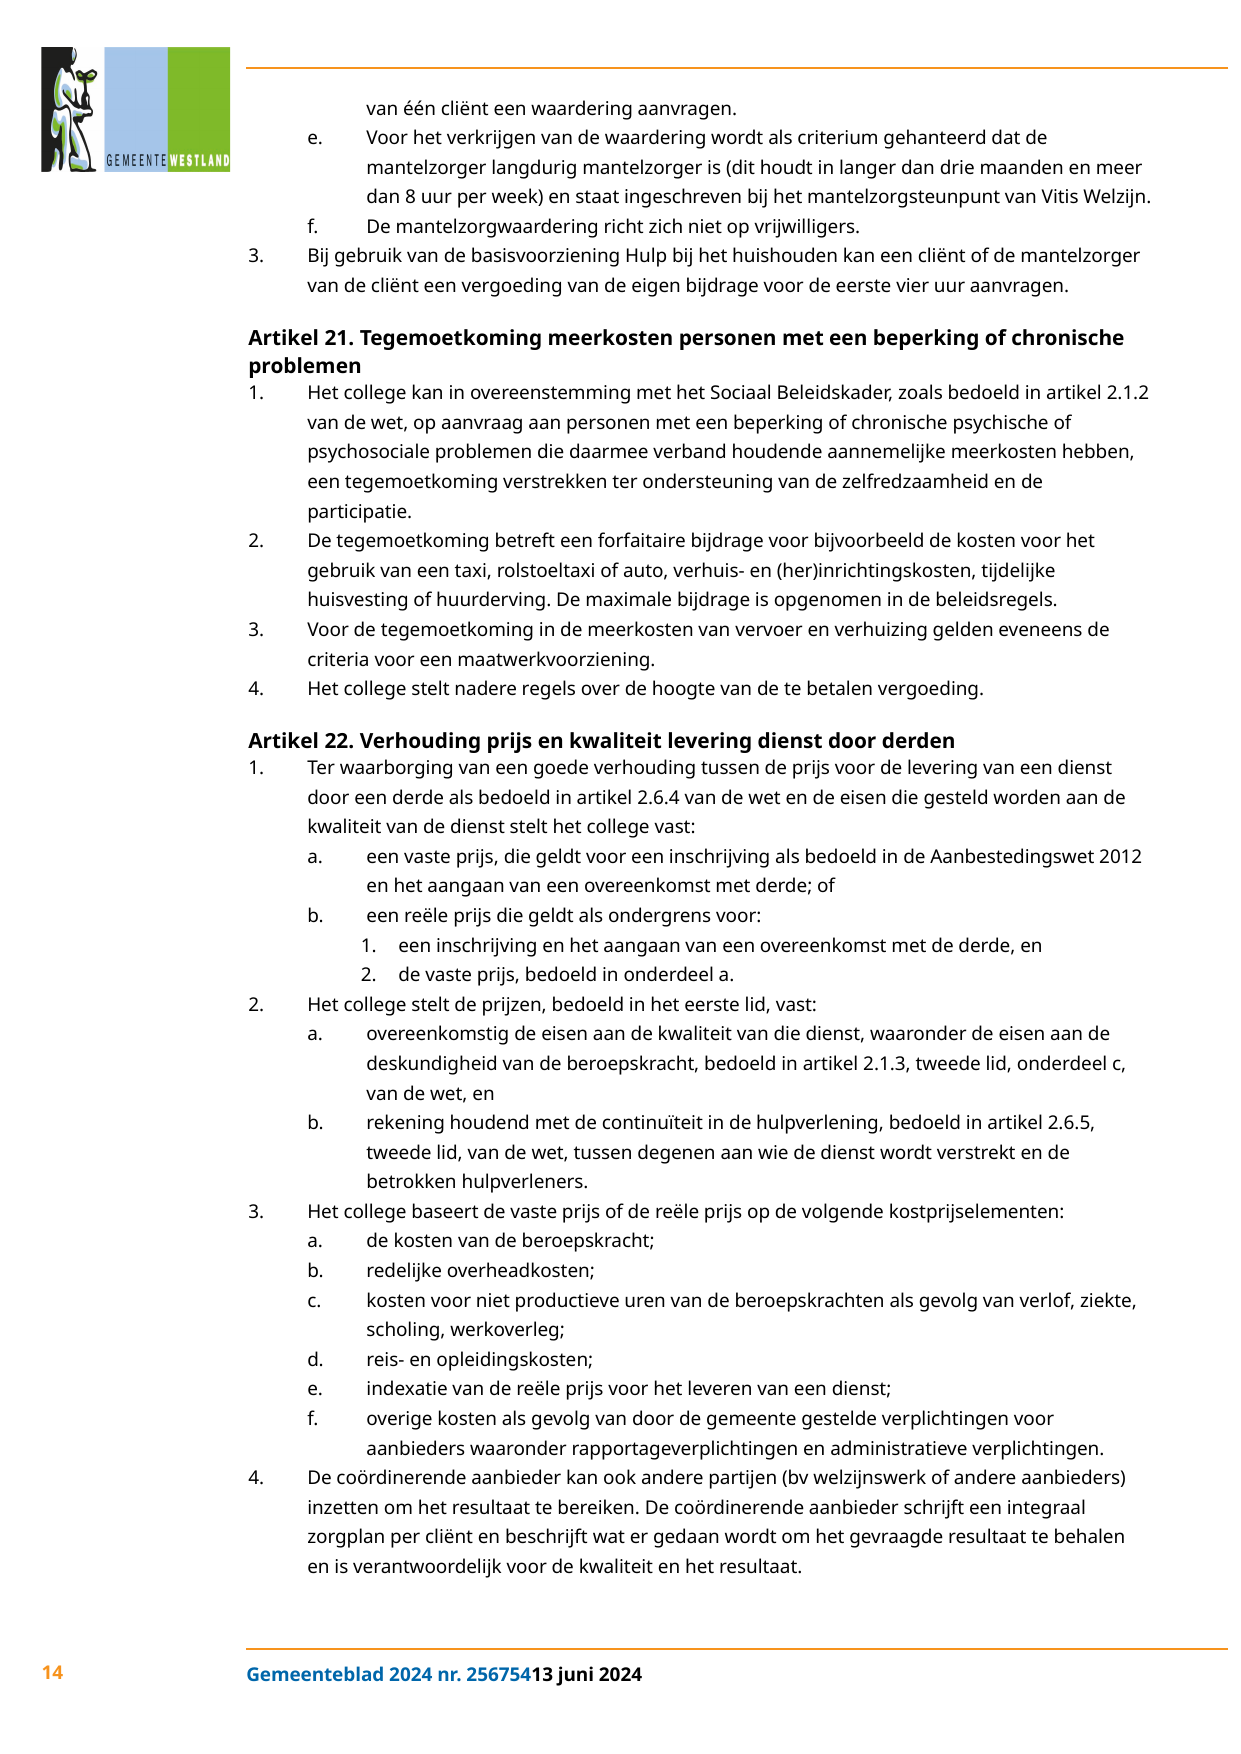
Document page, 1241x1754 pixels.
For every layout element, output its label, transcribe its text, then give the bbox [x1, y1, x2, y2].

list Het college baseert de vaste prijs of de reële prijs op de volgende kostprijselementen: [248, 1198, 1152, 1224]
list een reële prijs die geldt als ondergrens voor: [307, 902, 1152, 928]
list kosten voor niet productieve uren van de beroepskrachten als gevolg van verlof, ziekte, scholing, werkoverleg; [307, 1287, 1152, 1342]
list Het college stelt nadere regels over de hoogte van de te betalen vergoeding. [248, 675, 1152, 701]
list overige kosten als gevolg van door de gemeente gestelde verplichtingen voor aanbieders waaronder rapportageverplichtingen en administratieve verplichtingen. [307, 1405, 1152, 1460]
list indexatie van de reële prijs voor het leveren van een dienst; [307, 1376, 1152, 1401]
list De coördinerende aanbieder kan ook andere partijen (bv welzijnswerk of andere aanbieders) inzetten om het resultaat te bereiken. De coördinerende aanbieder schrijft een integraal zorgplan per cliënt en beschrijft wat er gedaan wordt om het gevraagde resultaat te behalen en is verantwoordelijk voor de kwaliteit en het resultaat. [248, 1464, 1152, 1579]
list De tegemoetkoming betreft een forfaitaire bijdrage voor bijvoorbeeld de kosten voor het gebruik van een taxi, rolstoeltaxi of auto, verhuis- en (her)inrichtingskosten, tijdelijke huisvesting of huurderving. De maximale bijdrage is opgenomen in de beleidsregels. [248, 527, 1152, 612]
list Het college stelt de prijzen, bedoeld in het eerste lid, vast: [248, 991, 1152, 1017]
list de vaste prijs, bedoeld in onderdeel a. [361, 961, 1152, 987]
list een inschrijving en het aangaan van een overeenkomst met de derde, en [361, 932, 1152, 957]
list redelijke overheadkosten; [307, 1257, 1152, 1283]
list Voor het verkrijgen van de waardering wordt als criterium gehanteerd dat de mantelzorger langdurig mantelzorger is (dit houdt in langer dan drie maanden en meer dan 8 uur per week) en staat ingeschreven bij het mantelzorgsteunpunt van Vitis Welzijn. [307, 124, 1152, 209]
text Artikel 21. Tegemoetkoming meerkosten personen met een beperking of chronische problemen [248, 323, 1152, 379]
picture [41, 47, 231, 172]
list de kosten van de beroepskracht; [307, 1228, 1152, 1253]
list De mantelzorgwaardering richt zich niet op vrijwilligers. [307, 213, 1152, 239]
list Ter waarborging van een goede verhouding tussen de prijs voor de levering van een dienst door een derde als bedoeld in artikel 2.6.4 van de wet en de eisen die gesteld worden aan de kwaliteit van de dienst stelt het college vast: [248, 754, 1152, 839]
list reis- en opleidingskosten; [307, 1346, 1152, 1372]
list Het college kan in overeenstemming met het Sociaal Beleidskader, zoals bedoeld in artikel 2.1.2 van de wet, op aanvraag aan personen met een beperking of chronische psychische of psychosociale problemen die daarmee verband houdende aannemelijke meerkosten hebben, een tegemoetkoming verstrekken ter ondersteuning van de zelfredzaamheid en de participatie. [248, 379, 1152, 524]
list Bij gebruik van de basisvoorziening Hulp bij het huishouden kan een cliënt of de mantelzorger van de cliënt een vergoeding van de eigen bijdrage voor de eerste vier uur aanvragen. [248, 243, 1152, 298]
list Voor de tegemoetkoming in de meerkosten van vervoer en verhuizing gelden eveneens de criteria voor een maatwerkvoorziening. [248, 616, 1152, 672]
list een vaste prijs, die geldt voor een inschrijving als bedoeld in de Aanbestedingswet 2012 en het aangaan van een overeenkomst met derde; of [307, 843, 1152, 898]
list overeenkomstig de eisen aan de kwaliteit van die dienst, waaronder de eisen aan de deskundigheid van de beroepskracht, bedoeld in artikel 2.1.3, tweede lid, onderdeel c, van de wet, en [307, 1021, 1152, 1105]
list rekening houdend met de continuïteit in de hulpverlening, bedoeld in artikel 2.6.5, tweede lid, van de wet, tussen degenen aan wie de dienst wordt verstrekt en de betrokken hulpverleners. [307, 1109, 1152, 1194]
text Artikel 22. Verhouding prijs en kwaliteit levering dienst door derden [248, 726, 1152, 754]
list van één cliënt een waardering aanvragen. [307, 95, 1152, 121]
